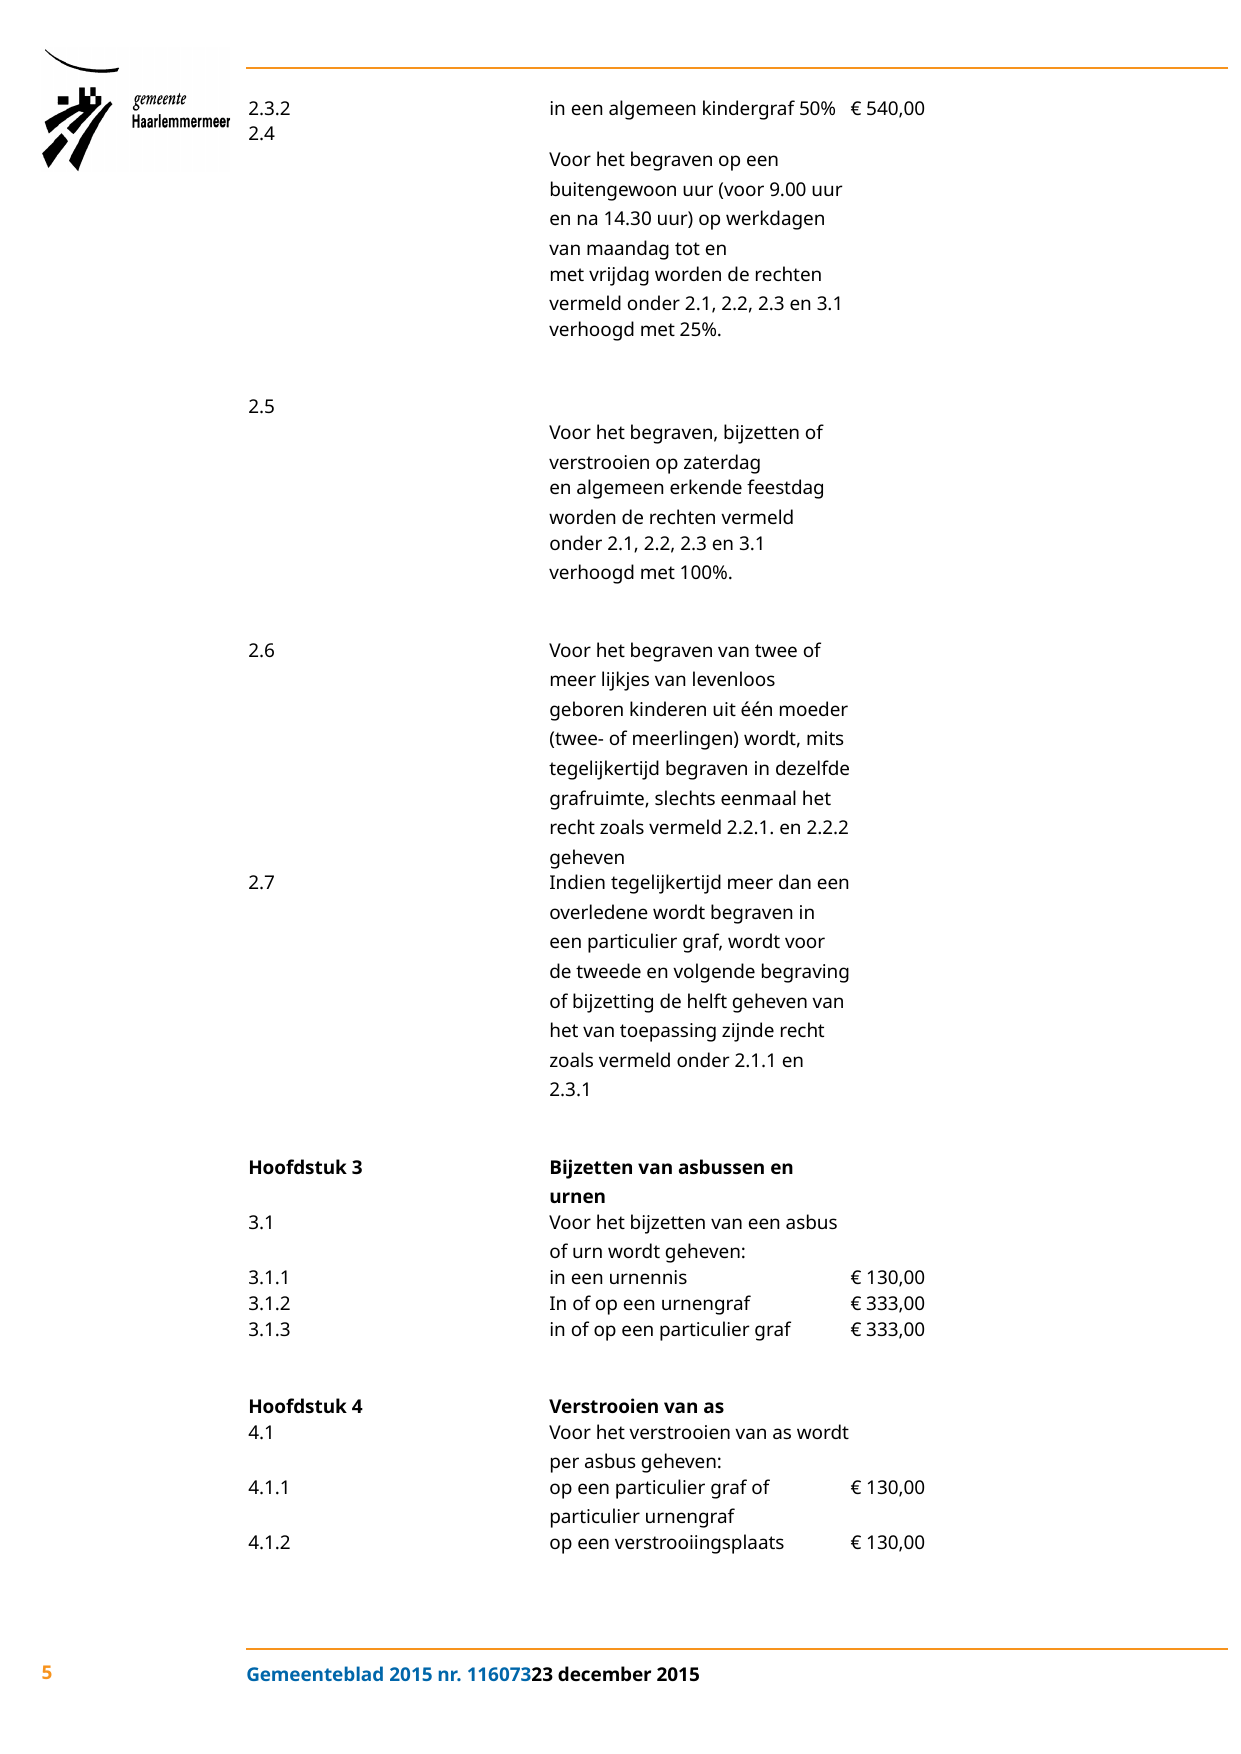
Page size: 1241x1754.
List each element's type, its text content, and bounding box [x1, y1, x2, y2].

picture [41, 47, 231, 172]
table_cell [549, 1555, 850, 1581]
table_cell Verstrooien van as [549, 1393, 850, 1419]
table_cell [549, 394, 850, 419]
table_cell [850, 1419, 1152, 1474]
table_header Voor het begraven, bijzetten of verstrooien op zaterdag [549, 419, 850, 474]
table_cell € 130,00 [850, 1530, 1152, 1555]
table_cell Indien tegelijkertijd meer dan een overledene wordt begraven in een particulier graf, wordt voor de tweede en volgende begraving of bijzetting de helft geheven van het van toepassing zijnde recht zoals vermeld onder 2.1.1 en 2.3.1 [549, 870, 850, 1102]
table_cell Hoofdstuk 4 [248, 1393, 549, 1419]
table_cell [850, 637, 1152, 869]
table_cell [549, 1581, 850, 1607]
table_cell Bijzetten van asbussen en urnen [549, 1154, 850, 1209]
table_cell [850, 1368, 1152, 1393]
table_cell 2.5 [248, 394, 549, 637]
table_cell € 333,00 [850, 1316, 1152, 1342]
table_cell 4.1.2 [248, 1530, 549, 1555]
table_cell € 333,00 [850, 1290, 1152, 1316]
table_cell [248, 1555, 549, 1581]
table_cell In of op een urnengraf [549, 1290, 850, 1316]
table_cell [549, 585, 850, 611]
table_cell [248, 1342, 549, 1367]
table_cell [850, 394, 1152, 637]
table_cell [549, 1128, 850, 1154]
table_cell [850, 1555, 1152, 1581]
table_cell [549, 1103, 850, 1128]
table_cell [850, 1342, 1152, 1367]
table_cell 3.1 [248, 1209, 549, 1264]
table_cell [850, 1128, 1152, 1154]
table_cell [549, 342, 850, 368]
table_cell op een particulier graf of particulier urnengraf [549, 1474, 850, 1529]
table_cell Voor het begraven van twee of meer lijkjes van levenloos geboren kinderen uit één moeder (twee- of meerlingen) wordt, mits tegelijkertijd begraven in dezelfde grafruimte, slechts eenmaal het recht zoals vermeld 2.2.1. en 2.2.2 geheven [549, 637, 850, 869]
table_cell 2.4 [248, 121, 549, 393]
table_cell 2.3.2 [248, 95, 549, 121]
table_cell 2.7 [248, 870, 549, 1102]
table_cell [850, 1103, 1152, 1128]
table_cell op een verstrooiingsplaats [549, 1530, 850, 1555]
table_cell [850, 121, 1152, 393]
table_cell verhoogd met 25%. [549, 316, 850, 342]
table_cell [549, 368, 850, 393]
table_cell en algemeen erkende feestdag worden de rechten vermeld [549, 475, 850, 530]
table_cell [248, 1368, 549, 1393]
table_cell € 130,00 [850, 1265, 1152, 1290]
table_cell 4.1 [248, 1419, 549, 1474]
table_cell [850, 1393, 1152, 1419]
table_cell [549, 1342, 850, 1367]
table_cell [850, 1209, 1152, 1264]
table_cell 3.1.2 [248, 1290, 549, 1316]
table_cell [850, 1154, 1152, 1209]
table_cell 3.1.3 [248, 1316, 549, 1342]
table_cell [549, 1368, 850, 1393]
table_header Voor het begraven op een buitengewoon uur (voor 9.00 uur en na 14.30 uur) op werkdagen van maandag tot en [549, 146, 850, 261]
table_cell Voor het verstrooien van as wordt per asbus geheven: [549, 1419, 850, 1474]
table_cell in een algemeen kindergraf 50% [549, 95, 850, 121]
table_cell [549, 611, 850, 637]
table_cell in een urnennis [549, 1265, 850, 1290]
table_cell [248, 1581, 549, 1607]
table_cell € 540,00 [850, 95, 1152, 121]
table_cell [248, 1128, 549, 1154]
table_cell met vrijdag worden de rechten vermeld onder 2.1, 2.2, 2.3 en 3.1 [549, 261, 850, 316]
table_cell 2.6 [248, 637, 549, 869]
table_cell 3.1.1 [248, 1265, 549, 1290]
table_cell in of op een particulier graf [549, 1316, 850, 1342]
table_cell [850, 1581, 1152, 1607]
table_cell [549, 121, 850, 146]
table_cell onder 2.1, 2.2, 2.3 en 3.1 verhoogd met 100%. [549, 530, 850, 585]
table_cell € 130,00 [850, 1474, 1152, 1529]
table_cell [850, 870, 1152, 1102]
table_cell 4.1.1 [248, 1474, 549, 1529]
table_cell Hoofdstuk 3 [248, 1154, 549, 1209]
table_cell [248, 1103, 549, 1128]
table_cell Voor het bijzetten van een asbus of urn wordt geheven: [549, 1209, 850, 1264]
